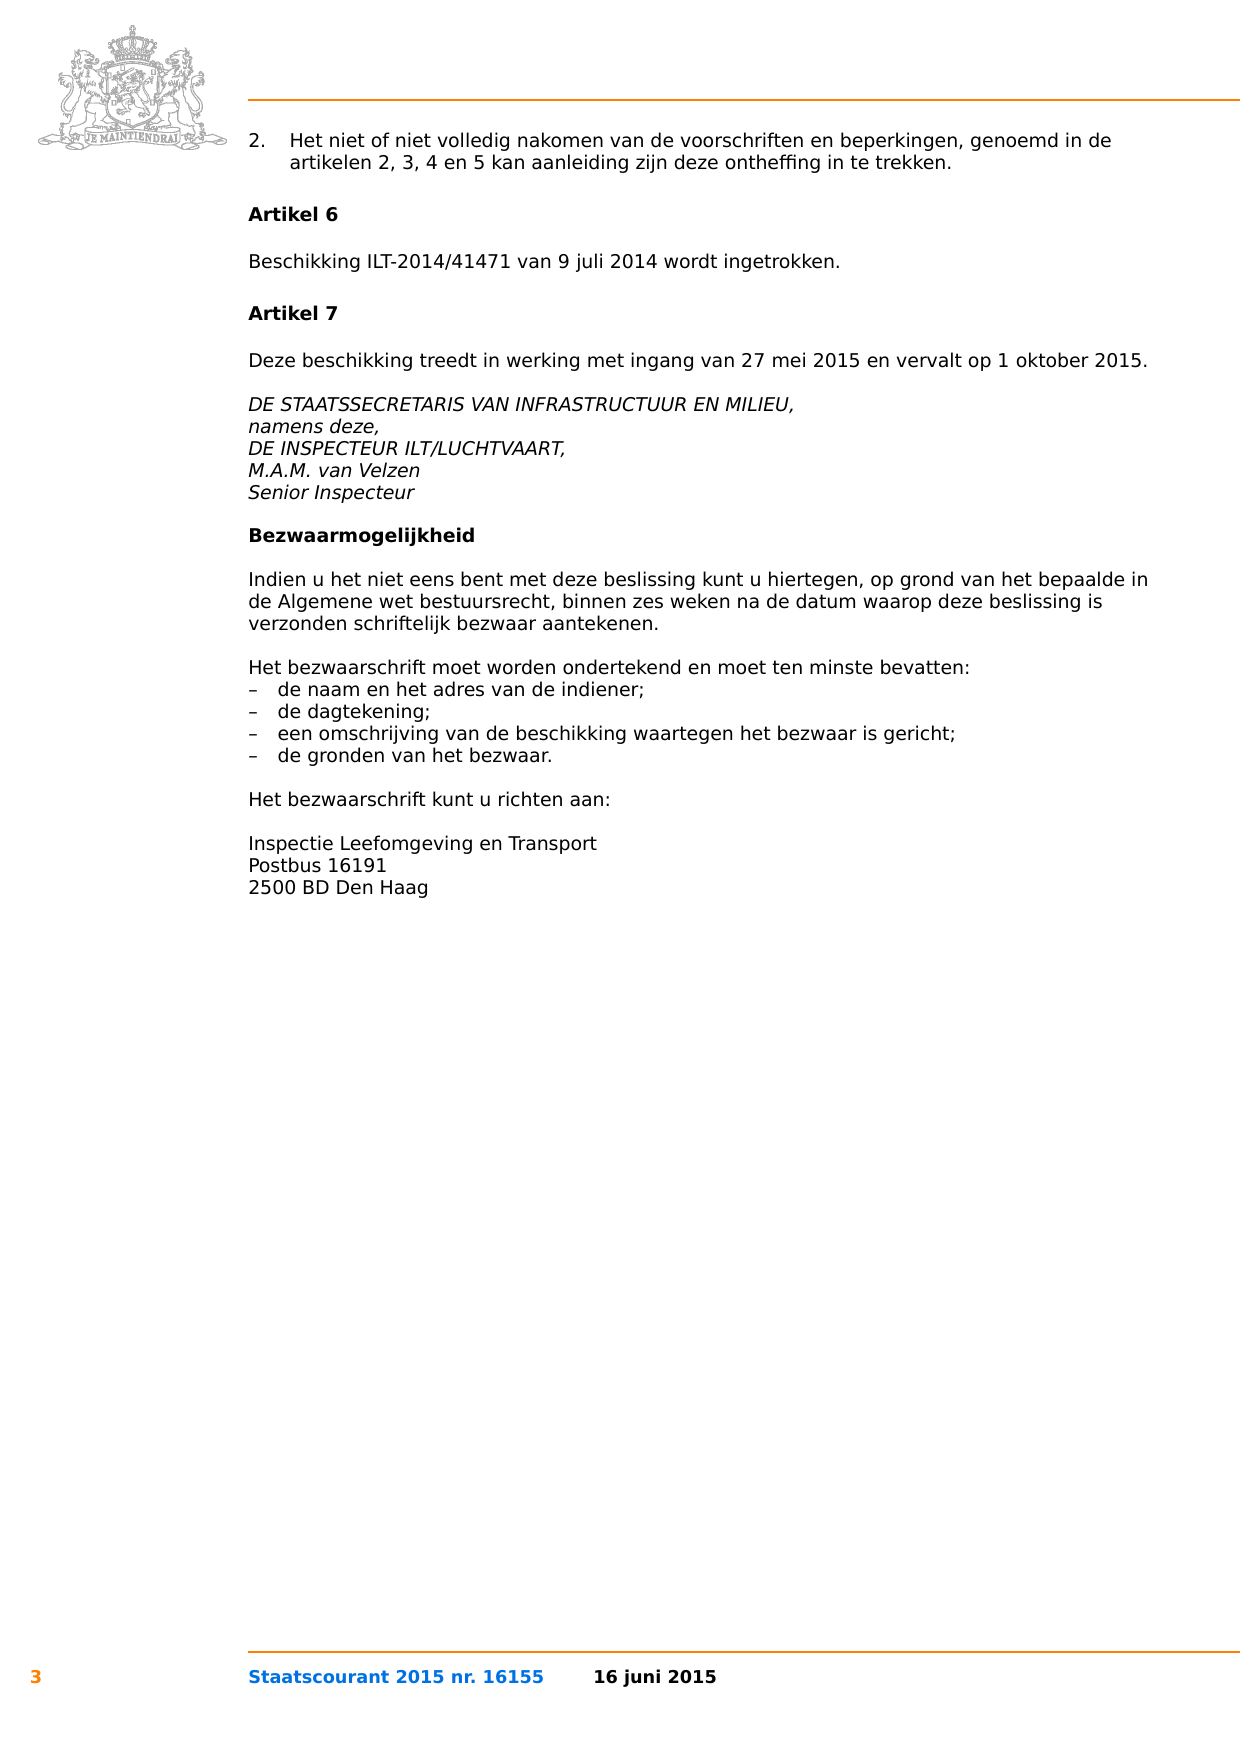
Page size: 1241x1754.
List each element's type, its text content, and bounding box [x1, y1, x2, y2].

text Inspectie Leefomgeving en Transport [248, 833, 1163, 855]
text Het bezwaarschrift moet worden ondertekend en moet ten minste bevatten: [248, 657, 1163, 679]
text – de gronden van het bezwaar. [248, 745, 1163, 767]
text – een omschrijving van de beschikking waartegen het bezwaar is gericht; [248, 723, 1163, 745]
subtitle Artikel 6 [248, 204, 1163, 226]
text DE STAATSSECRETARIS VAN INFRASTRUCTUUR EN MILIEU, namens deze, DE INSPECTEUR ILT/LUCHTVAART, M.A.M. van Velzen Senior Inspecteur [248, 394, 1163, 503]
picture [38, 25, 227, 150]
text – de dagtekening; [248, 701, 1163, 723]
text Het bezwaarschrift kunt u richten aan: [248, 789, 1163, 811]
text Beschikking ILT-2014/41471 van 9 juli 2014 wordt ingetrokken. [248, 251, 1163, 273]
text 2500 BD Den Haag [248, 877, 1163, 899]
text 2. Het niet of niet volledig nakomen van de voorschriften en beperkingen, genoemd in de artikelen 2, 3, 4 en 5 kan aanleiding zijn deze ontheffing in te trekken. [248, 130, 1163, 174]
text Deze beschikking treedt in werking met ingang van 27 mei 2015 en vervalt op 1 oktober 2015. [248, 350, 1163, 372]
subtitle Artikel 7 [248, 303, 1163, 325]
text – de naam en het adres van de indiener; [248, 679, 1163, 701]
text Indien u het niet eens bent met deze beslissing kunt u hiertegen, op grond van het bepaalde in de Algemene wet bestuursrecht, binnen zes weken na de datum waarop deze beslissing is verzonden schriftelijk bezwaar aantekenen. [248, 569, 1163, 635]
text Postbus 16191 [248, 855, 1163, 877]
text Bezwaarmogelijkheid [248, 525, 1163, 547]
